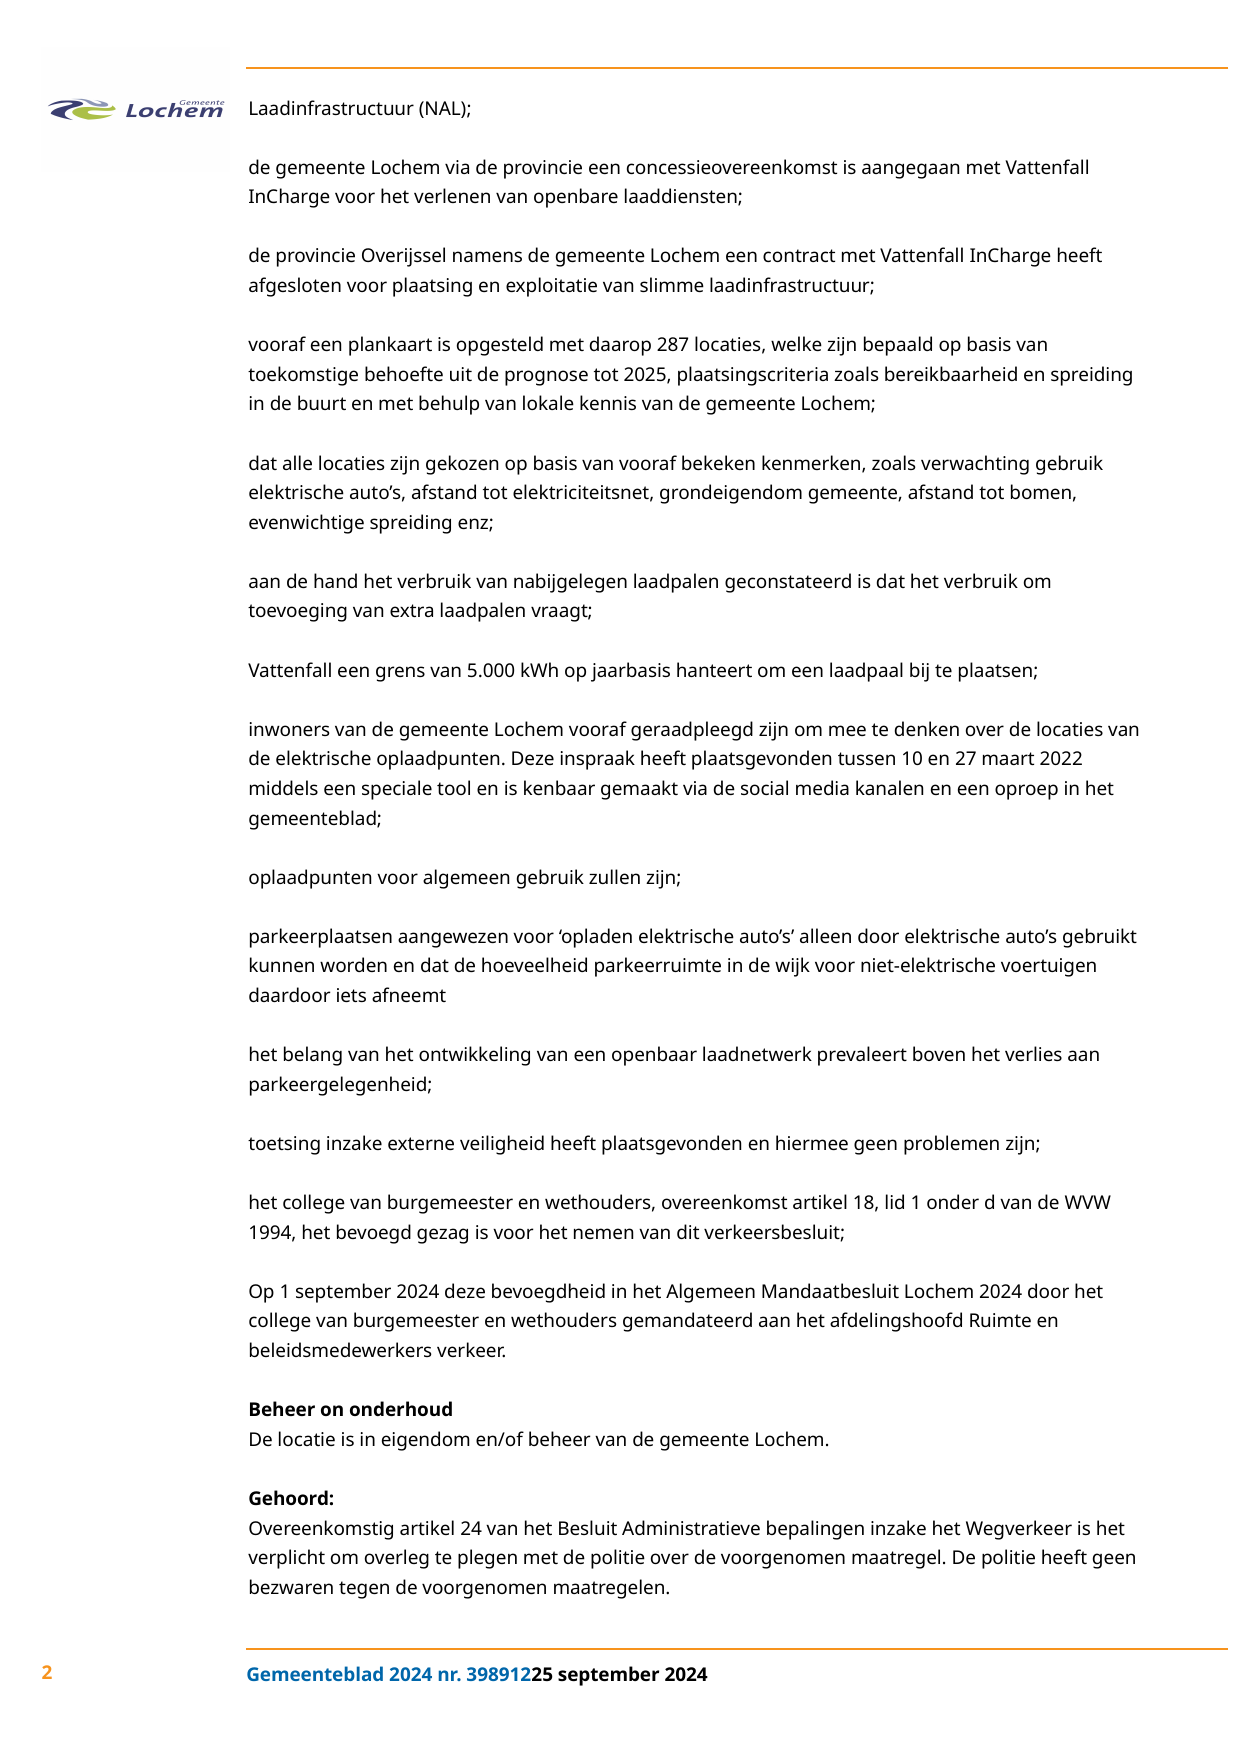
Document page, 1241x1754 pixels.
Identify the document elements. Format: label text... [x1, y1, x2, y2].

text vooraf een plankaart is opgesteld met daarop 287 locaties, welke zijn bepaald op basis van toekomstige behoefte uit de prognose tot 2025, plaatsingscriteria zoals bereikbaarheid en spreiding in de buurt en met behulp van lokale kennis van de gemeente Lochem; [248, 331, 1152, 416]
text Beheer on onderhoud [248, 1396, 1152, 1422]
text De locatie is in eigendom en/of beheer van de gemeente Lochem. [248, 1426, 1152, 1452]
picture [41, 47, 231, 172]
text oplaadpunten voor algemeen gebruik zullen zijn; [248, 864, 1152, 890]
text Laadinfrastructuur (NAL); [248, 95, 1152, 121]
text Vattenfall een grens van 5.000 kWh op jaarbasis hanteert om een laadpaal bij te plaatsen; [248, 657, 1152, 683]
text Gehoord: [248, 1485, 1152, 1511]
text inwoners van de gemeente Lochem vooraf geraadpleegd zijn om mee te denken over de locaties van de elektrische oplaadpunten. Deze inspraak heeft plaatsgevonden tussen 10 en 27 maart 2022 middels een speciale tool en is kenbaar gemaakt via de social media kanalen en een oproep in het gemeenteblad; [248, 716, 1152, 831]
text het college van burgemeester en wethouders, overeenkomst artikel 18, lid 1 onder d van de WVW 1994, het bevoegd gezag is voor het nemen van dit verkeersbesluit; [248, 1189, 1152, 1245]
text de provincie Overijssel namens de gemeente Lochem een contract met Vattenfall InCharge heeft afgesloten voor plaatsing en exploitatie van slimme laadinfrastructuur; [248, 243, 1152, 298]
text toetsing inzake externe veiligheid heeft plaatsgevonden en hiermee geen problemen zijn; [248, 1130, 1152, 1156]
text Overeenkomstig artikel 24 van het Besluit Administratieve bepalingen inzake het Wegverkeer is het verplicht om overleg te plegen met de politie over de voorgenomen maatregel. De politie heeft geen bezwaren tegen de voorgenomen maatregelen. [248, 1515, 1152, 1600]
text aan de hand het verbruik van nabijgelegen laadpalen geconstateerd is dat het verbruik om toevoeging van extra laadpalen vraagt; [248, 568, 1152, 623]
text parkeerplaatsen aangewezen voor ‘opladen elektrische auto’s’ alleen door elektrische auto’s gebruikt kunnen worden en dat de hoeveelheid parkeerruimte in de wijk voor niet-elektrische voertuigen daardoor iets afneemt [248, 923, 1152, 1008]
text de gemeente Lochem via de provincie een concessieovereenkomst is aangegaan met Vattenfall InCharge voor het verlenen van openbare laaddiensten; [248, 154, 1152, 209]
text dat alle locaties zijn gekozen op basis van vooraf bekeken kenmerken, zoals verwachting gebruik elektrische auto’s, afstand tot elektriciteitsnet, grondeigendom gemeente, afstand tot bomen, evenwichtige spreiding enz; [248, 450, 1152, 535]
text het belang van het ontwikkeling van een openbaar laadnetwerk prevaleert boven het verlies aan parkeergelegenheid; [248, 1041, 1152, 1097]
text Op 1 september 2024 deze bevoegdheid in het Algemeen Mandaatbesluit Lochem 2024 door het college van burgemeester en wethouders gemandateerd aan het afdelingshoofd Ruimte en beleidsmedewerkers verkeer. [248, 1278, 1152, 1363]
